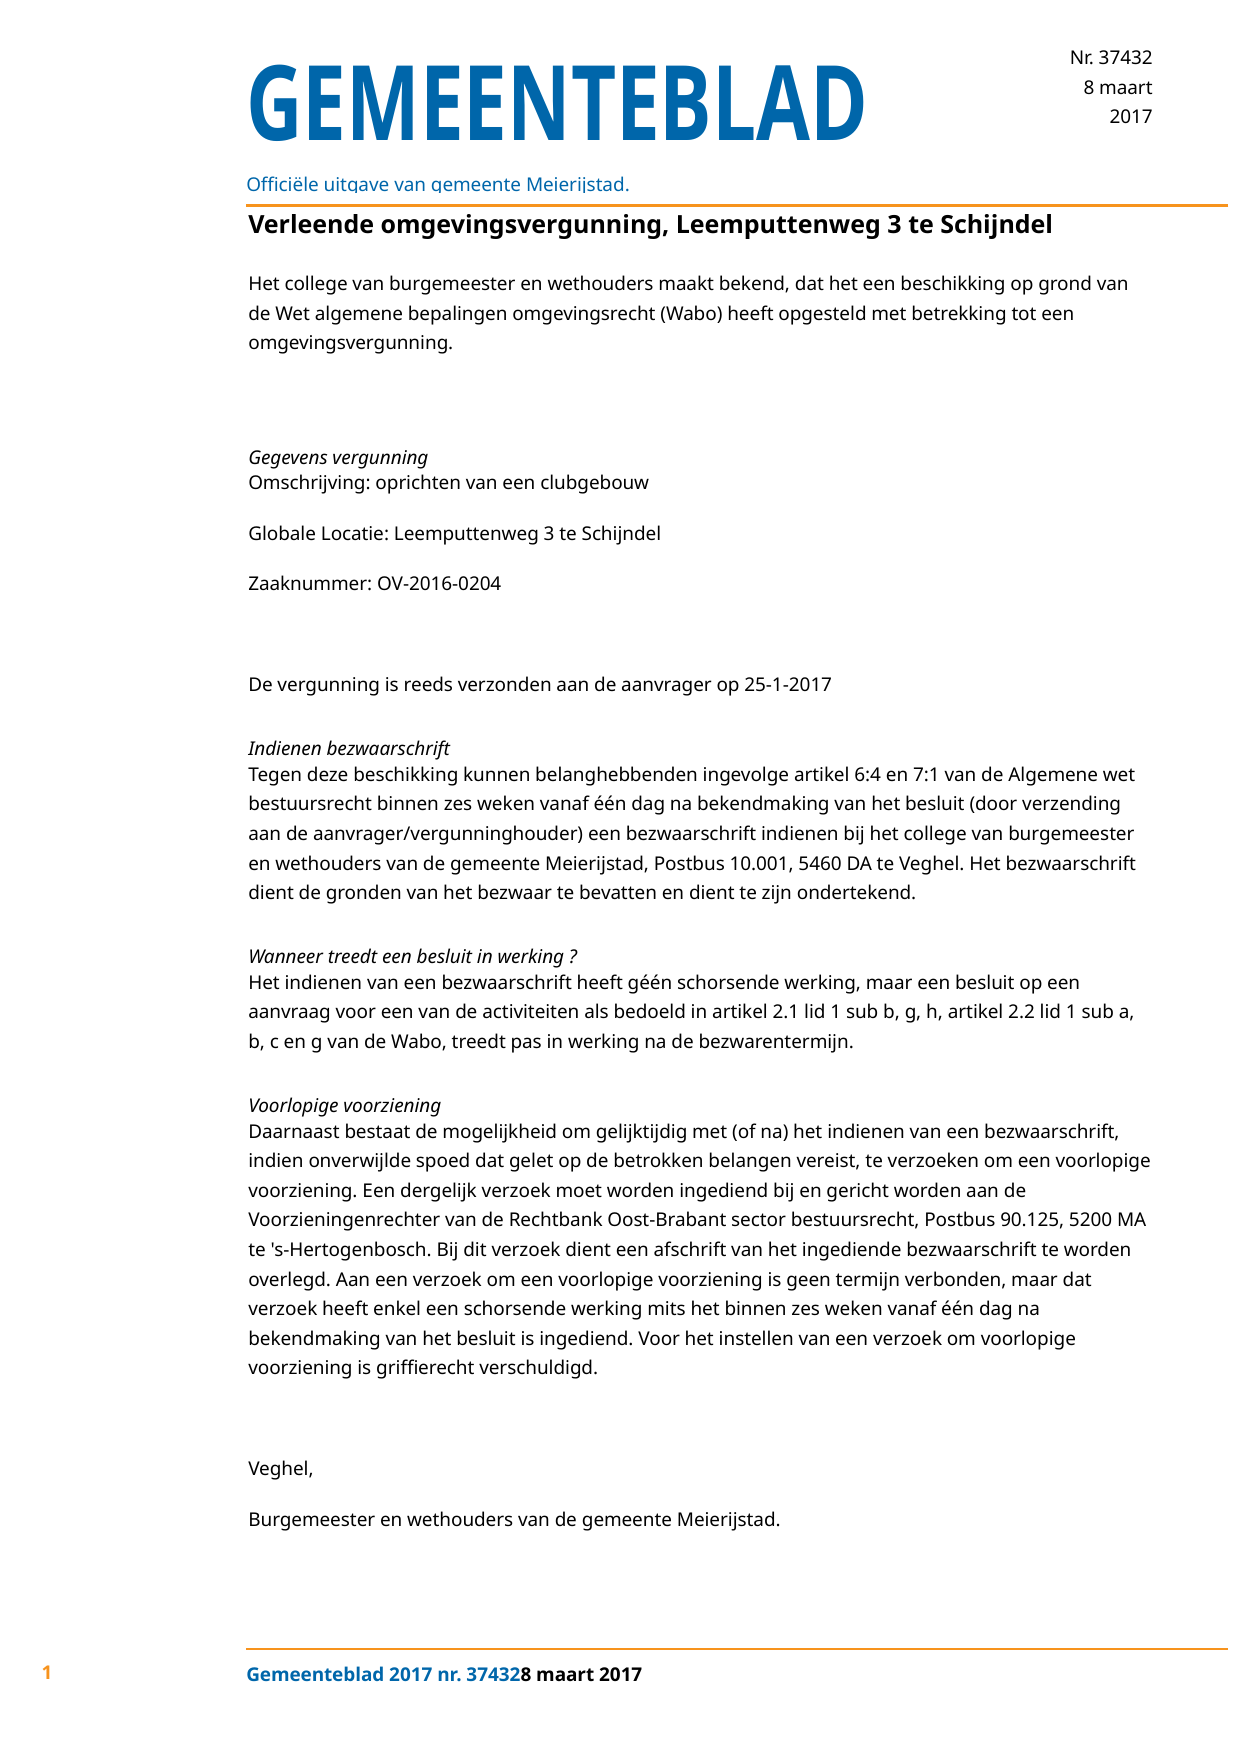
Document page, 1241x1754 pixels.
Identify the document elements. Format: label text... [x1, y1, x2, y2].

picture [41, 47, 231, 172]
text Wanneer treedt een besluit in werking ? [248, 943, 1152, 969]
text Veghel, [248, 1455, 1152, 1481]
text Het indienen van een bezwaarschrift heeft géén schorsende werking, maar een besluit op een aanvraag voor een van de activiteiten als bedoeld in artikel 2.1 lid 1 sub b, g, h, artikel 2.2 lid 1 sub a, b, c en g van de Wabo, treedt pas in werking na de bezwarentermijn. [248, 969, 1152, 1054]
text Omschrijving: oprichten van een clubgebouw [248, 469, 1152, 495]
text Indienen bezwaarschrift [248, 735, 1152, 761]
text Tegen deze beschikking kunnen belanghebbenden ingevolge artikel 6:4 en 7:1 van de Algemene wet bestuursrecht binnen zes weken vanaf één dag na bekendmaking van het besluit (door verzending aan de aanvrager/vergunninghouder) een bezwaarschrift indienen bij het college van burgemeester en wethouders van de gemeente Meierijstad, Postbus 10.001, 5460 DA te Veghel. Het bezwaarschrift dient de gronden van het bezwaar te bevatten en dient te zijn ondertekend. [248, 761, 1152, 905]
text Voorlopige voorziening [248, 1092, 1152, 1118]
text De vergunning is reeds verzonden aan de aanvrager op 25-1-2017 [248, 671, 1152, 697]
text Daarnaast bestaat de mogelijkheid om gelijktijdig met (of na) het indienen van een bezwaarschrift, indien onverwijlde spoed dat gelet op de betrokken belangen vereist, te verzoeken om een voorlopige voorziening. Een dergelijk verzoek moet worden ingediend bij en gericht worden aan de Voorzieningenrechter van de Rechtbank Oost-Brabant sector bestuursrecht, Postbus 90.125, 5200 MA te 's-Hertogenbosch. Bij dit verzoek dient een afschrift van het ingediende bezwaarschrift te worden overlegd. Aan een verzoek om een voorlopige voorziening is geen termijn verbonden, maar dat verzoek heeft enkel een schorsende werking mits het binnen zes weken vanaf één dag na bekendmaking van het besluit is ingediend. Voor het instellen van een verzoek om voorlopige voorziening is griffierecht verschuldigd. [248, 1118, 1152, 1380]
text Verleende omgevingsvergunning, Leemputtenweg 3 te Schijndel [248, 207, 1152, 241]
text Het college van burgemeester en wethouders maakt bekend, dat het een beschikking op grond van de Wet algemene bepalingen omgevingsrecht (Wabo) heeft opgesteld met betrekking tot een omgevingsvergunning. [248, 270, 1152, 355]
text Globale Locatie: Leemputtenweg 3 te Schijndel [248, 520, 1152, 546]
text Gegevens vergunning [248, 444, 1152, 469]
text Burgemeester en wethouders van de gemeente Meierijstad. [248, 1506, 1152, 1531]
text Zaaknummer: OV-2016-0204 [248, 570, 1152, 596]
